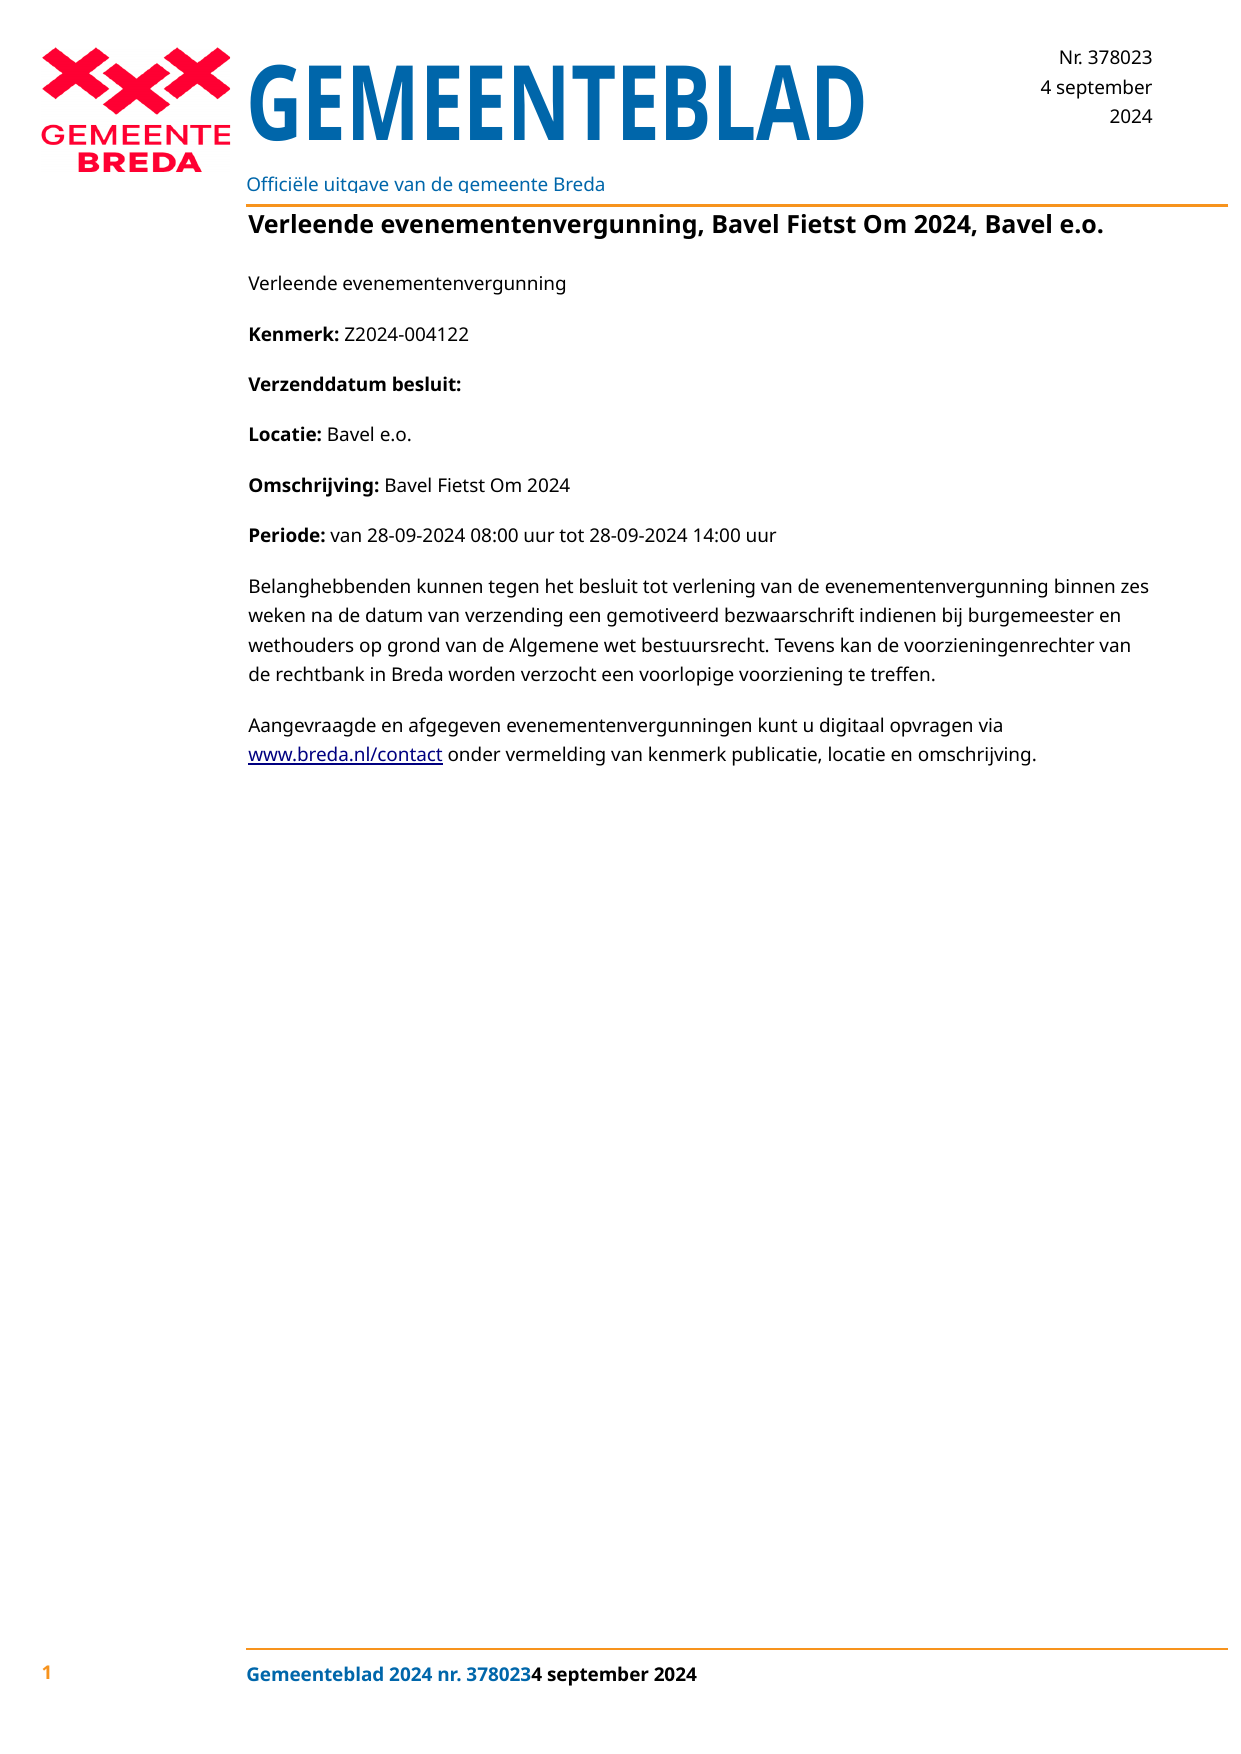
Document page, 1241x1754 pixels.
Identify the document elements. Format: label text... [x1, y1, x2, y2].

text Verleende evenementenvergunning [248, 270, 1152, 296]
text Verleende evenementenvergunning, Bavel Fietst Om 2024, Bavel e.o. [248, 207, 1152, 241]
text Omschrijving: Bavel Fietst Om 2024 [248, 472, 1152, 498]
text Periode: van 28-09-2024 08:00 uur tot 28-09-2024 14:00 uur [248, 522, 1152, 548]
text Aangevraagde en afgegeven evenementenvergunningen kunt u digitaal opvragen via www.breda.nl/contact onder vermelding van kenmerk publicatie, locatie en omschrijving. [248, 712, 1152, 767]
text Locatie: Bavel e.o. [248, 422, 1152, 447]
picture [41, 47, 231, 172]
text Verzenddatum besluit: [248, 371, 1152, 397]
text Kenmerk: Z2024-004122 [248, 321, 1152, 346]
text Belanghebbenden kunnen tegen het besluit tot verlening van de evenementenvergunning binnen zes weken na de datum van verzending een gemotiveerd bezwaarschrift indienen bij burgemeester en wethouders op grond van de Algemene wet bestuursrecht. Tevens kan de voorzieningenrechter van de rechtbank in Breda worden verzocht een voorlopige voorziening te treffen. [248, 573, 1152, 687]
